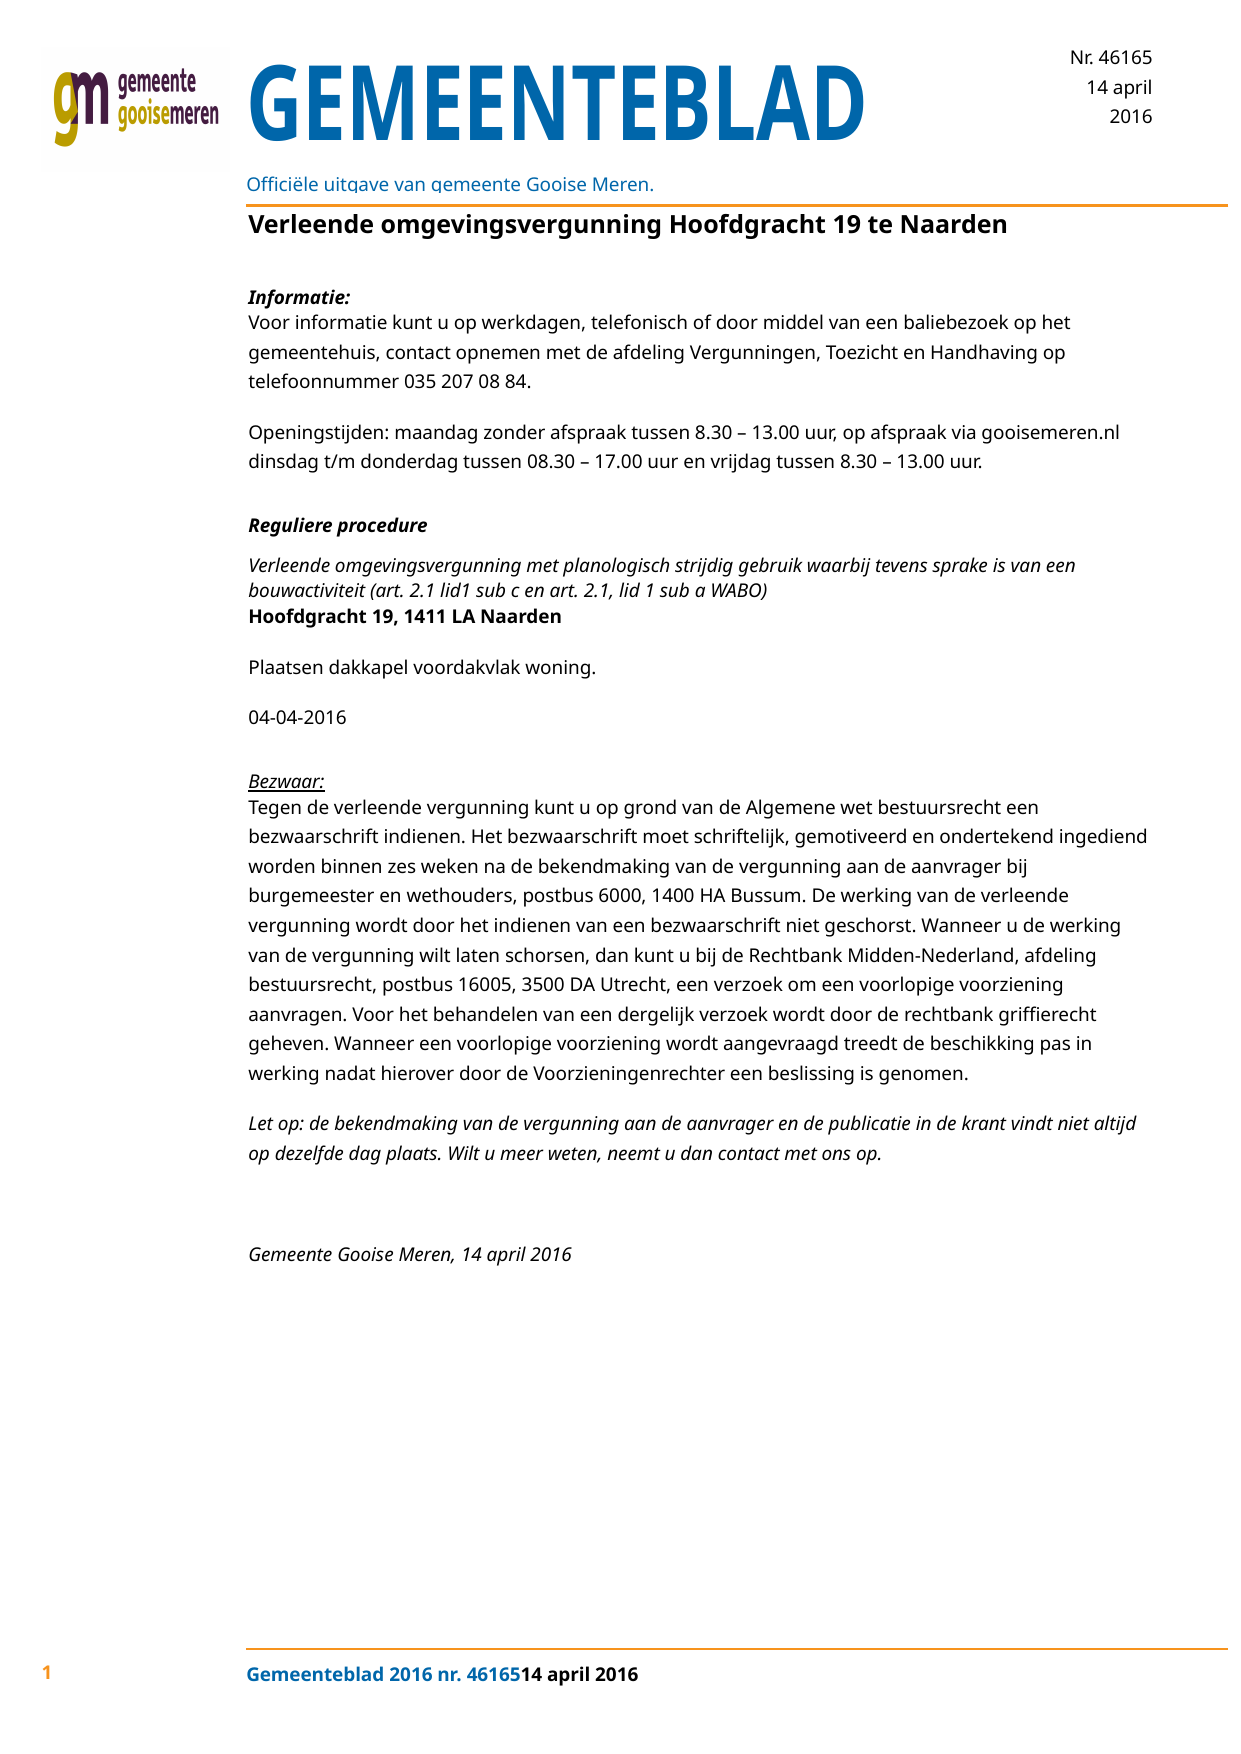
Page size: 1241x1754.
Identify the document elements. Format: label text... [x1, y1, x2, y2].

text Hoofdgracht 19, 1411 LA Naarden [248, 603, 1152, 629]
text Verleende omgevingsvergunning Hoofdgracht 19 te Naarden [248, 207, 1152, 241]
text Reguliere procedure [248, 513, 1152, 538]
text Verleende omgevingsvergunning met planologisch strijdig gebruik waarbij tevens sprake is van een bouwactiviteit (art. 2.1 lid1 sub c en art. 2.1, lid 1 sub a WABO) [248, 552, 1152, 603]
text Tegen de verleende vergunning kunt u op grond van de Algemene wet bestuursrecht een bezwaarschrift indienen. Het bezwaarschrift moet schriftelijk, gemotiveerd en ondertekend ingediend worden binnen zes weken na de bekendmaking van de vergunning aan de aanvrager bij burgemeester en wethouders, postbus 6000, 1400 HA Bussum. De werking van de verleende vergunning wordt door het indienen van een bezwaarschrift niet geschorst. Wanneer u de werking van de vergunning wilt laten schorsen, dan kunt u bij de Rechtbank Midden-Nederland, afdeling bestuursrecht, postbus 16005, 3500 DA Utrecht, een verzoek om een voorlopige voorziening aanvragen. Voor het behandelen van een dergelijk verzoek wordt door de rechtbank griffierecht geheven. Wanneer een voorlopige voorziening wordt aangevraagd treedt de beschikking pas in werking nadat hierover door de Voorzieningenrechter een beslissing is genomen. [248, 794, 1152, 1086]
text Voor informatie kunt u op werkdagen, telefonisch of door middel van een baliebezoek op het gemeentehuis, contact opnemen met de afdeling Vergunningen, Toezicht en Handhaving op telefoonnummer 035 207 08 84. [248, 309, 1152, 394]
picture [41, 47, 231, 172]
text Gemeente Gooise Meren, 14 april 2016 [248, 1241, 1152, 1267]
text Openingstijden: maandag zonder afspraak tussen 8.30 – 13.00 uur, op afspraak via gooisemeren.nl dinsdag t/m donderdag tussen 08.30 – 17.00 uur en vrijdag tussen 8.30 – 13.00 uur. [248, 419, 1152, 474]
text Let op: de bekendmaking van de vergunning aan de aanvrager en de publicatie in de krant vindt niet altijd op dezelfde dag plaats. Wilt u meer weten, neemt u dan contact met ons op. [248, 1111, 1152, 1166]
text Informatie: [248, 284, 1152, 309]
text 04-04-2016 [248, 704, 1152, 730]
text Plaatsen dakkapel voordakvlak woning. [248, 654, 1152, 679]
text Bezwaar: [248, 768, 1152, 794]
